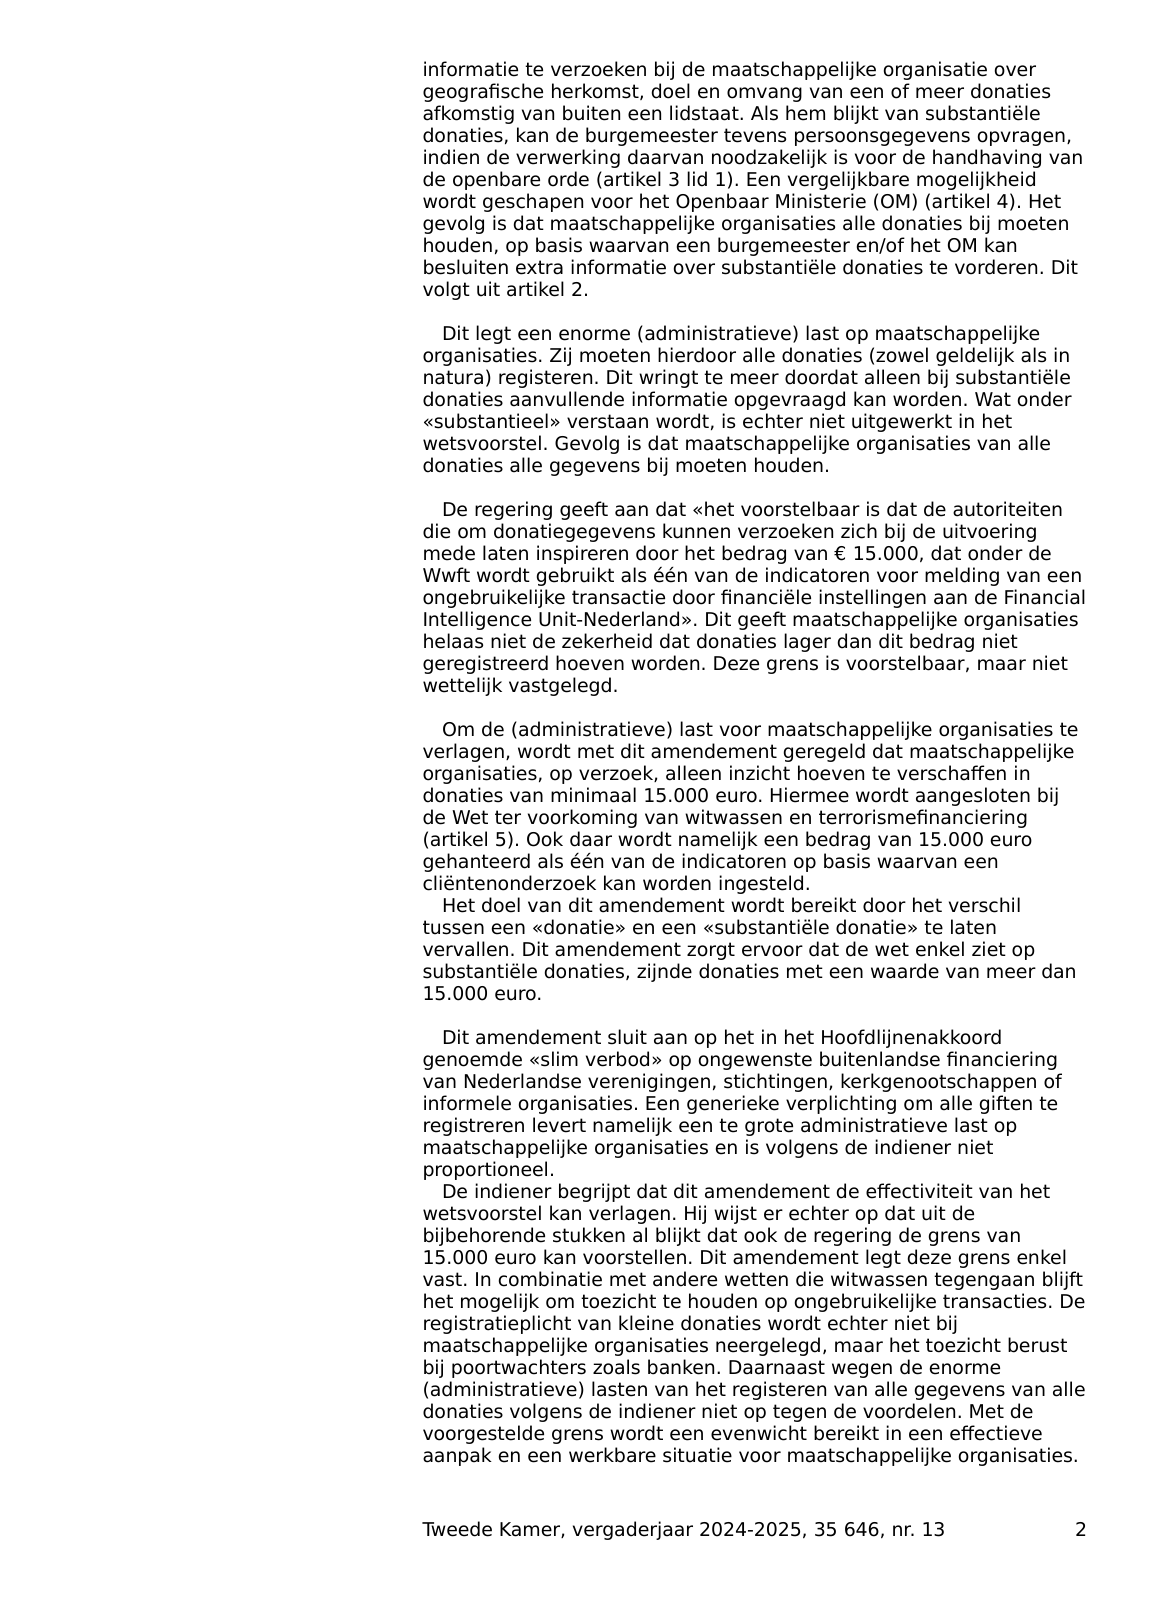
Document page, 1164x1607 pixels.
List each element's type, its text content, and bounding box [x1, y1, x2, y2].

text Het doel van dit amendement wordt bereikt door het verschil tussen een «donatie» en een «substantiële donatie» te laten vervallen. Dit amendement zorgt ervoor dat de wet enkel ziet op substantiële donaties, zijnde donaties met een waarde van meer dan 15.000 euro. [422, 895, 1087, 1005]
text Dit legt een enorme (administratieve) last op maatschappelijke organisaties. Zij moeten hierdoor alle donaties (zowel geldelijk als in natura) registeren. Dit wringt te meer doordat alleen bij substantiële donaties aanvullende informatie opgevraagd kan worden. Wat onder «substantieel» verstaan wordt, is echter niet uitgewerkt in het wetsvoorstel. Gevolg is dat maatschappelijke organisaties van alle donaties alle gegevens bij moeten houden. [422, 323, 1087, 477]
text De indiener begrijpt dat dit amendement de effectiviteit van het wetsvoorstel kan verlagen. Hij wijst er echter op dat uit de bijbehorende stukken al blijkt dat ook de regering de grens van 15.000 euro kan voorstellen. Dit amendement legt deze grens enkel vast. In combinatie met andere wetten die witwassen tegengaan blijft het mogelijk om toezicht te houden op ongebruikelijke transacties. De registratieplicht van kleine donaties wordt echter niet bij maatschappelijke organisaties neergelegd, maar het toezicht berust bij poortwachters zoals banken. Daarnaast wegen de enorme (administratieve) lasten van het registeren van alle gegevens van alle donaties volgens de indiener niet op tegen de voordelen. Met de voorgestelde grens wordt een evenwicht bereikt in een effectieve aanpak en een werkbare situatie voor maatschappelijke organisaties. [422, 1181, 1087, 1467]
text De regering geeft aan dat «het voorstelbaar is dat de autoriteiten die om donatiegegevens kunnen verzoeken zich bij de uitvoering mede laten inspireren door het bedrag van € 15.000, dat onder de Wwft wordt gebruikt als één van de indicatoren voor melding van een ongebruikelijke transactie door financiële instellingen aan de Financial Intelligence Unit-Nederland». Dit geeft maatschappelijke organisaties helaas niet de zekerheid dat donaties lager dan dit bedrag niet geregistreerd hoeven worden. Deze grens is voorstelbaar, maar niet wettelijk vastgelegd. [422, 499, 1087, 697]
text Om de (administratieve) last voor maatschappelijke organisaties te verlagen, wordt met dit amendement geregeld dat maatschappelijke organisaties, op verzoek, alleen inzicht hoeven te verschaffen in donaties van minimaal 15.000 euro. Hiermee wordt aangesloten bij de Wet ter voorkoming van witwassen en terrorismefinanciering (artikel 5). Ook daar wordt namelijk een bedrag van 15.000 euro gehanteerd als één van de indicatoren op basis waarvan een cliëntenonderzoek kan worden ingesteld. [422, 719, 1087, 895]
text Dit amendement sluit aan op het in het Hoofdlijnenakkoord genoemde «slim verbod» op ongewenste buitenlandse financiering van Nederlandse verenigingen, stichtingen, kerkgenootschappen of informele organisaties. Een generieke verplichting om alle giften te registreren levert namelijk een te grote administratieve last op maatschappelijke organisaties en is volgens de indiener niet proportioneel. [422, 1027, 1087, 1181]
text informatie te verzoeken bij de maatschappelijke organisatie over geografische herkomst, doel en omvang van een of meer donaties afkomstig van buiten een lidstaat. Als hem blijkt van substantiële donaties, kan de burgemeester tevens persoonsgegevens opvragen, indien de verwerking daarvan noodzakelijk is voor de handhaving van de openbare orde (artikel 3 lid 1). Een vergelijkbare mogelijkheid wordt geschapen voor het Openbaar Ministerie (OM) (artikel 4). Het gevolg is dat maatschappelijke organisaties alle donaties bij moeten houden, op basis waarvan een burgemeester en/of het OM kan besluiten extra informatie over substantiële donaties te vorderen. Dit volgt uit artikel 2. [422, 59, 1087, 301]
